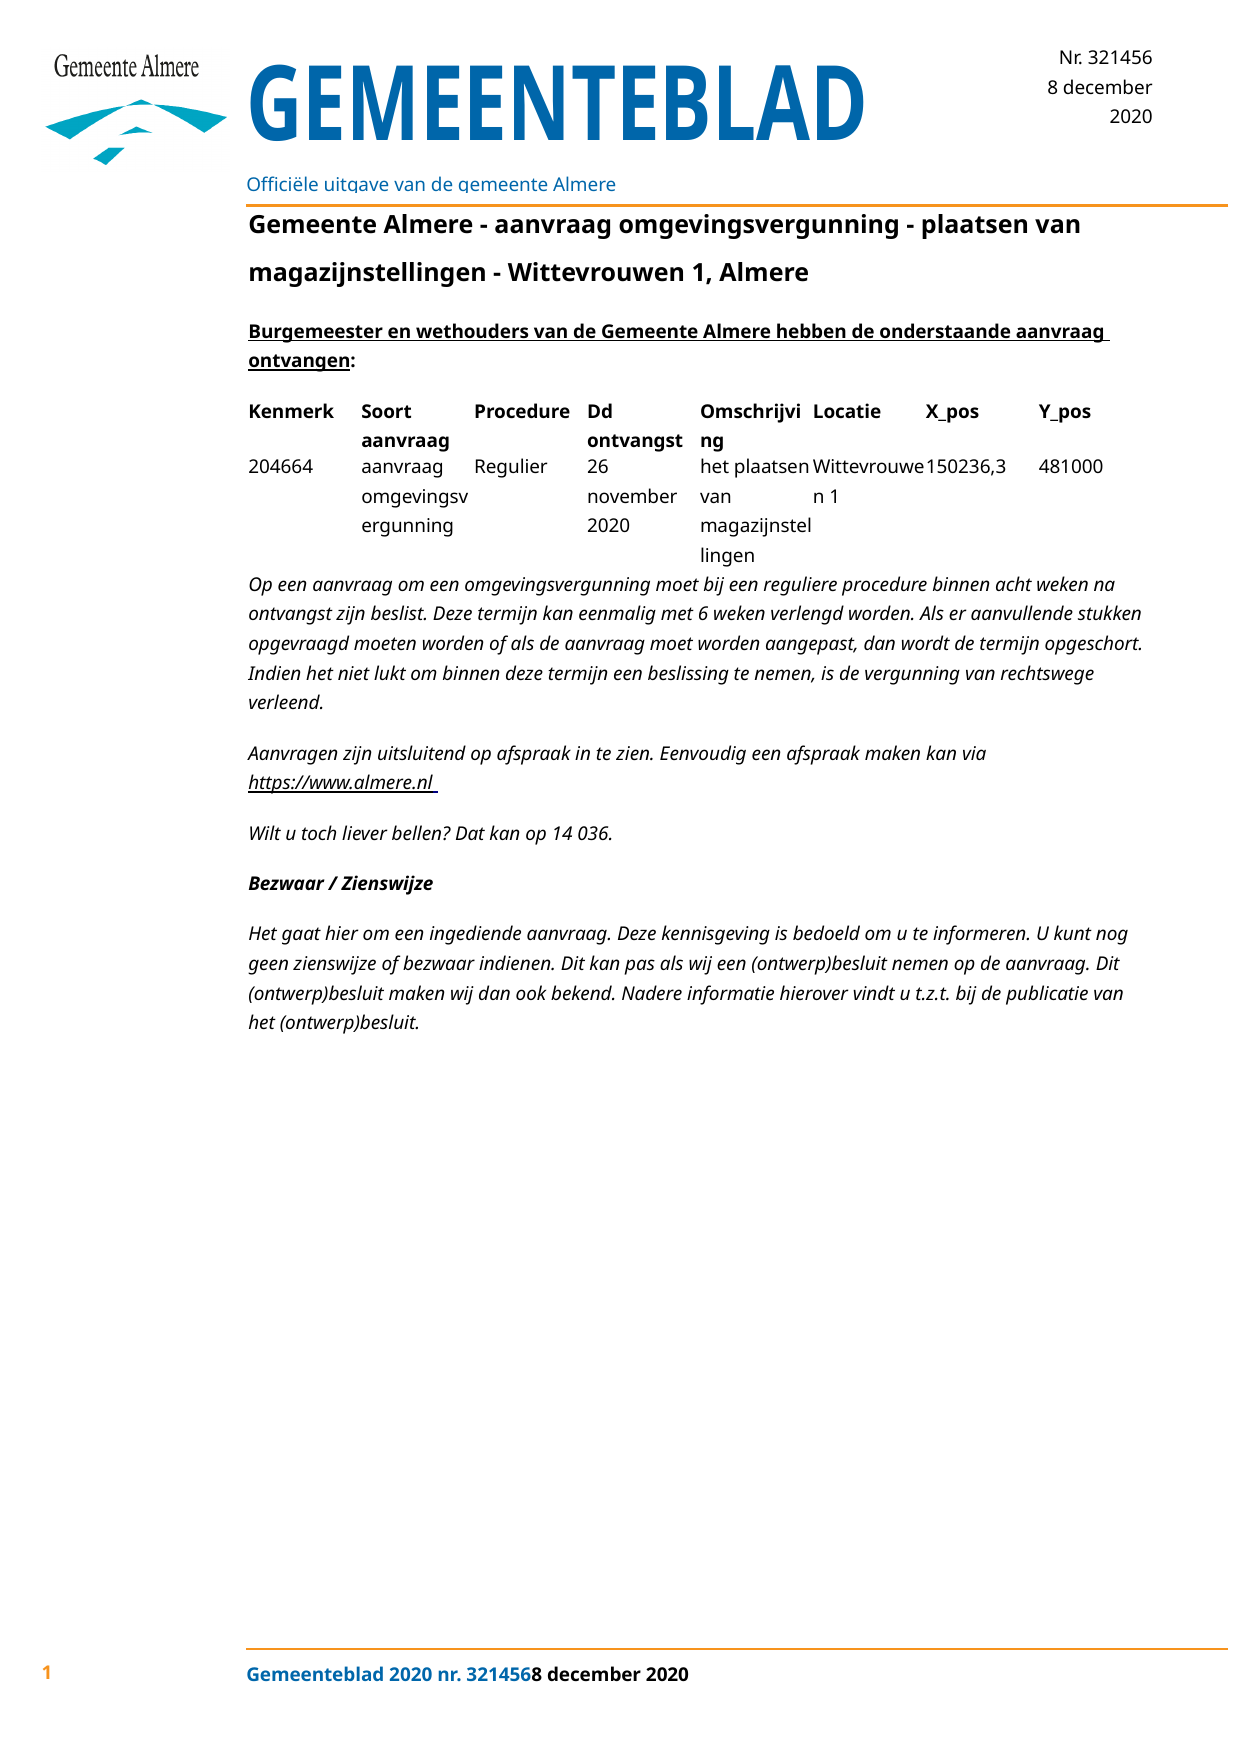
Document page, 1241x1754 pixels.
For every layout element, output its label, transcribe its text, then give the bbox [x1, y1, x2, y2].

table_cell aanvraag omgevingsvergunning [361, 453, 474, 568]
table_cell Regulier [474, 453, 587, 568]
table_header X_pos [926, 398, 1038, 453]
text Het gaat hier om een ingediende aanvraag. Deze kennisgeving is bedoeld om u te informeren. U kunt nog geen zienswijze of bezwaar indienen. Dit kan pas als wij een (ontwerp)besluit nemen op de aanvraag. Dit (ontwerp)besluit maken wij dan ook bekend. Nadere informatie hierover vindt u t.z.t. bij de publicatie van het (ontwerp)besluit. [248, 921, 1152, 1035]
picture [41, 47, 231, 172]
table_header Kenmerk [248, 398, 361, 453]
table_header Procedure [474, 398, 587, 453]
text Burgemeester en wethouders van de Gemeente Almere hebben de onderstaande aanvraag ontvangen: [248, 318, 1152, 373]
table_header Dd ontvangst [587, 398, 700, 453]
table_header Locatie [813, 398, 926, 453]
text Op een aanvraag om een omgevingsvergunning moet bij een reguliere procedure binnen acht weken na ontvangst zijn beslist. Deze termijn kan eenmalig met 6 weken verlengd worden. Als er aanvullende stukken opgevraagd moeten worden of als de aanvraag moet worden aangepast, dan wordt de termijn opgeschort. Indien het niet lukt om binnen deze termijn een beslissing te nemen, is de vergunning van rechtswege verleend. [248, 571, 1152, 715]
table_cell 150236,3 [926, 453, 1038, 568]
text Aanvragen zijn uitsluitend op afspraak in te zien. Eenvoudig een afspraak maken kan via https://www.almere.nl [248, 740, 1152, 795]
table_cell 26 november 2020 [587, 453, 700, 568]
table_header Omschrijving [700, 398, 813, 453]
table_cell Wittevrouwen 1 [813, 453, 926, 568]
table_header Soort aanvraag [361, 398, 474, 453]
table_header Y_pos [1039, 398, 1152, 453]
text Wilt u toch liever bellen? Dat kan op 14 036. [248, 820, 1152, 846]
table_cell 204664 [248, 453, 361, 568]
table_cell 481000 [1039, 453, 1152, 568]
text Gemeente Almere - aanvraag omgevingsvergunning - plaatsen van magazijnstellingen - Wittevrouwen 1, Almere [248, 207, 1152, 288]
table_cell het plaatsen van magazijnstellingen [700, 453, 813, 568]
text Bezwaar / Zienswijze [248, 870, 1152, 896]
